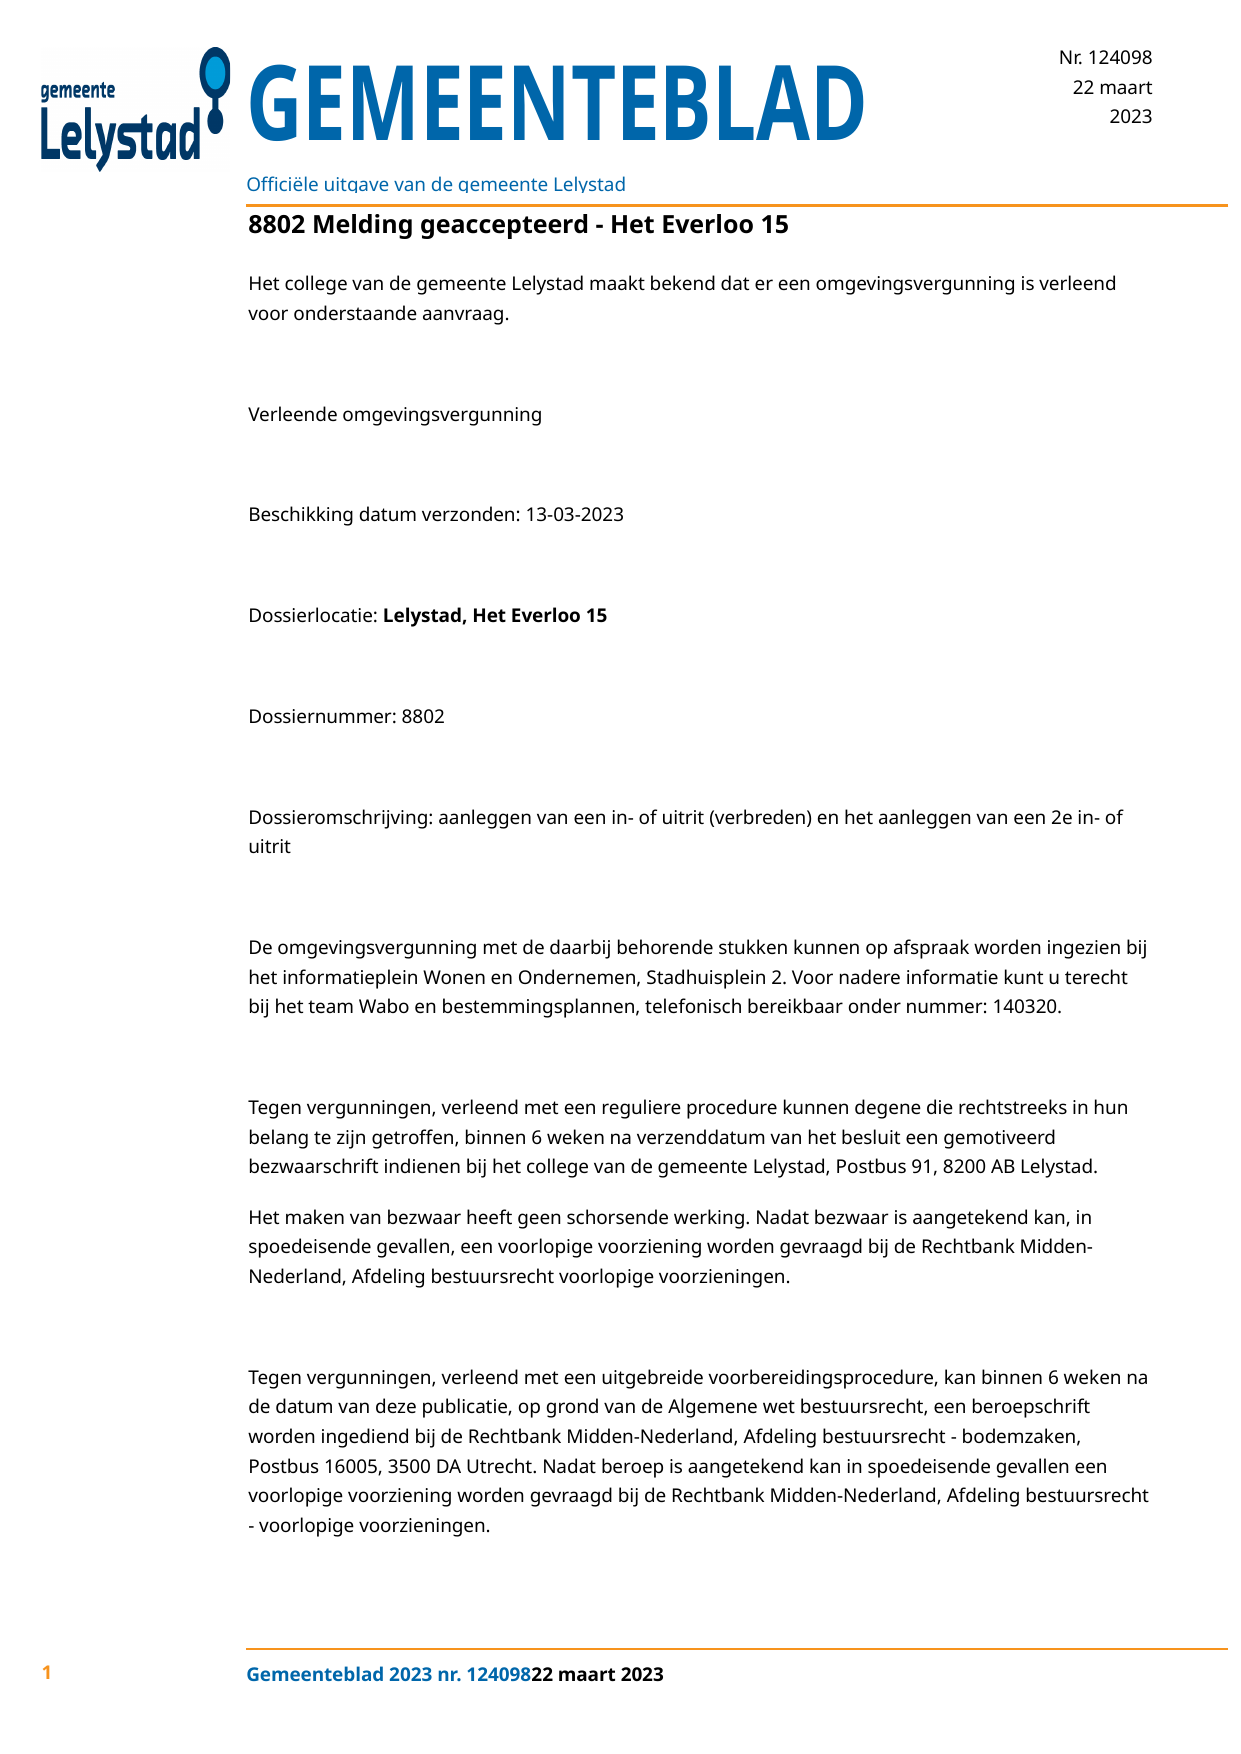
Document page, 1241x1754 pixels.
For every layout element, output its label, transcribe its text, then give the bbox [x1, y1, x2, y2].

text De omgevingsvergunning met de daarbij behorende stukken kunnen op afspraak worden ingezien bij het informatieplein Wonen en Ondernemen, Stadhuisplein 2. Voor nadere informatie kunt u terecht bij het team Wabo en bestemmingsplannen, telefonisch bereikbaar onder nummer: 140320. [248, 934, 1152, 1019]
text Dossierlocatie: Lelystad, Het Everloo 15 [248, 602, 1152, 628]
text Verleende omgevingsvergunning [248, 401, 1152, 426]
picture [41, 47, 231, 172]
text Tegen vergunningen, verleend met een uitgebreide voorbereidingsprocedure, kan binnen 6 weken na de datum van deze publicatie, op grond van de Algemene wet bestuursrecht, een beroepschrift worden ingediend bij de Rechtbank Midden-Nederland, Afdeling bestuursrecht - bodemzaken, Postbus 16005, 3500 DA Utrecht. Nadat beroep is aangetekend kan in spoedeisende gevallen een voorlopige voorziening worden gevraagd bij de Rechtbank Midden-Nederland, Afdeling bestuursrecht - voorlopige voorzieningen. [248, 1364, 1152, 1538]
text Beschikking datum verzonden: 13-03-2023 [248, 502, 1152, 527]
text Het college van de gemeente Lelystad maakt bekend dat er een omgevingsvergunning is verleend voor onderstaande aanvraag. [248, 270, 1152, 326]
text Tegen vergunningen, verleend met een reguliere procedure kunnen degene die rechtstreeks in hun belang te zijn getroffen, binnen 6 weken na verzenddatum van het besluit een gemotiveerd bezwaarschrift indienen bij het college van de gemeente Lelystad, Postbus 91, 8200 AB Lelystad. [248, 1094, 1152, 1179]
text Dossiernummer: 8802 [248, 703, 1152, 729]
text Dossieromschrijving: aanleggen van een in- of uitrit (verbreden) en het aanleggen van een 2e in- of uitrit [248, 804, 1152, 859]
text 8802 Melding geaccepteerd - Het Everloo 15 [248, 207, 1152, 241]
text Het maken van bezwaar heeft geen schorsende werking. Nadat bezwaar is aangetekend kan, in spoedeisende gevallen, een voorlopige voorziening worden gevraagd bij de Rechtbank Midden-Nederland, Afdeling bestuursrecht voorlopige voorzieningen. [248, 1204, 1152, 1289]
